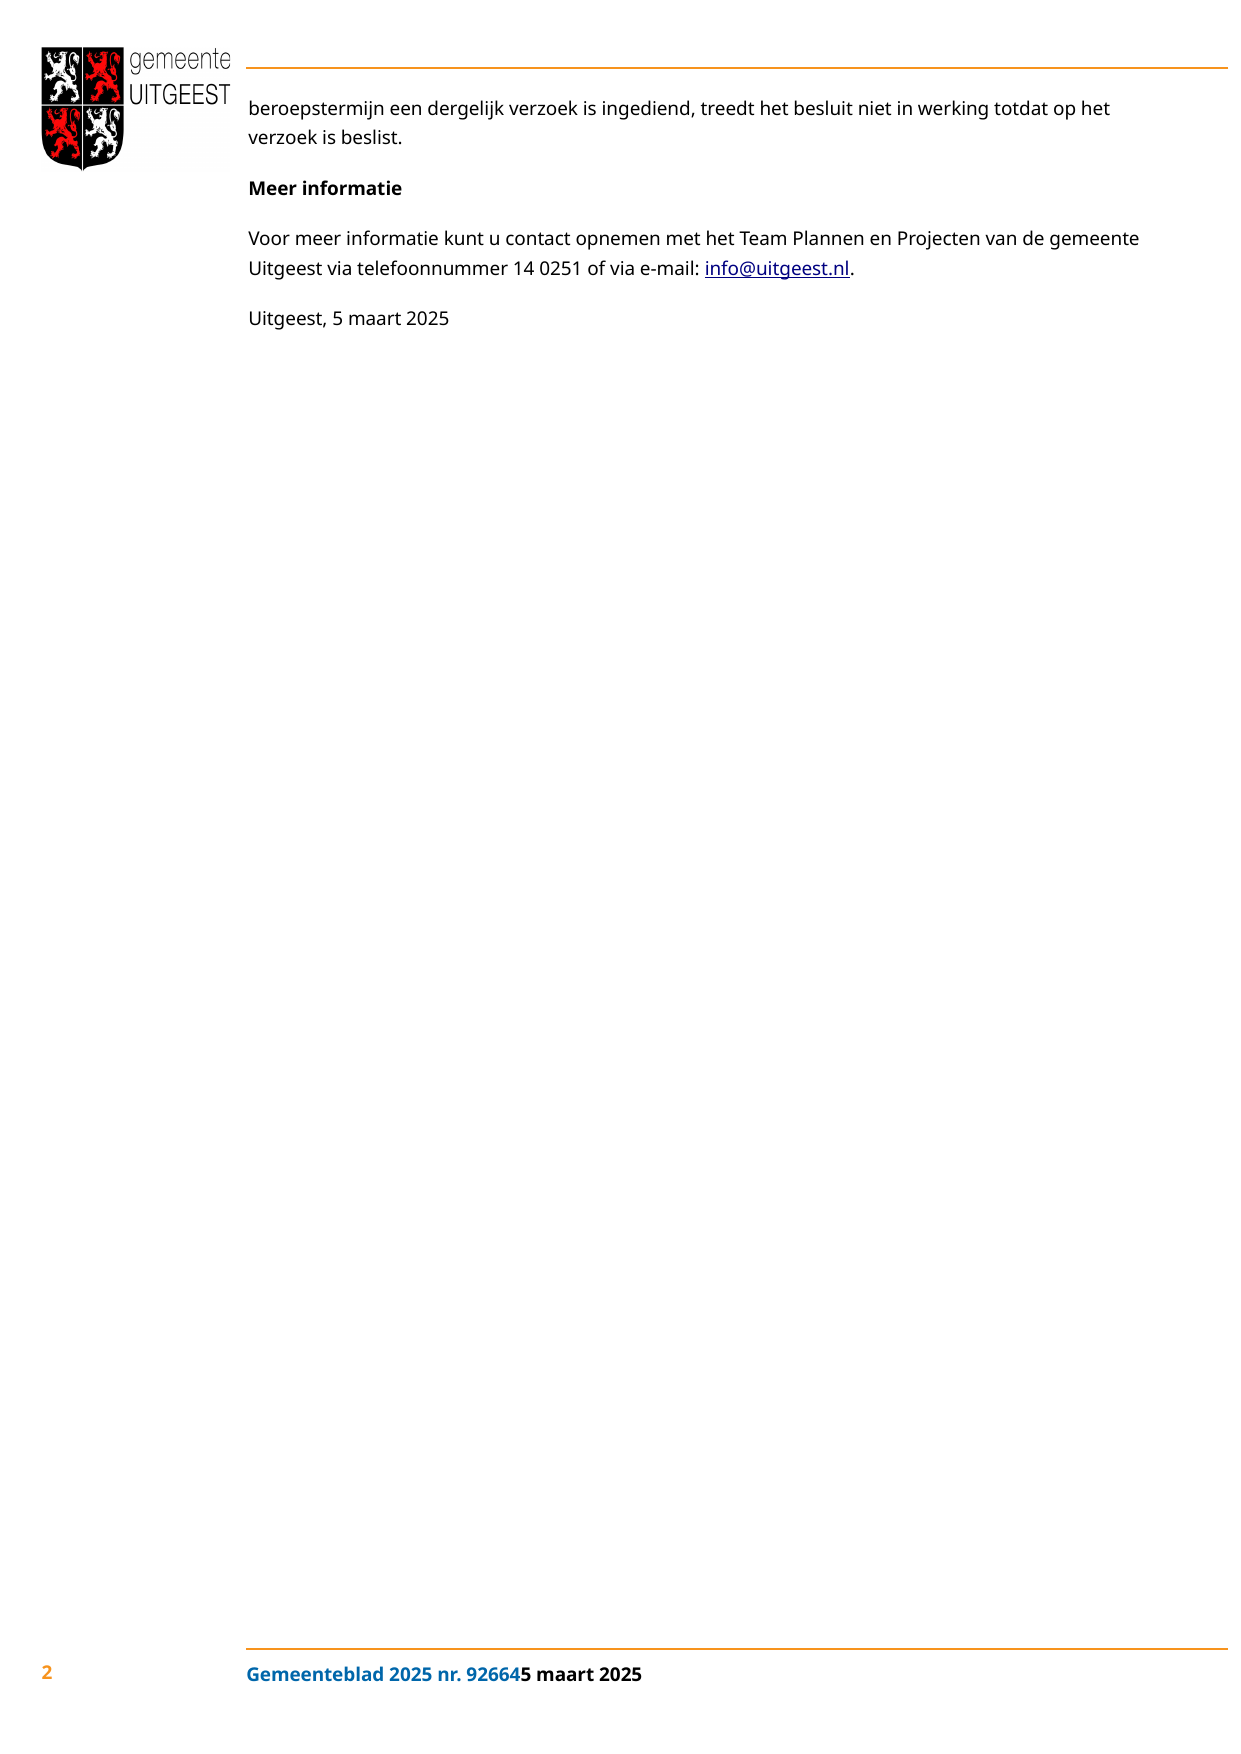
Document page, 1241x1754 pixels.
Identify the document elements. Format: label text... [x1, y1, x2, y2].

text Voor meer informatie kunt u contact opnemen met het Team Plannen en Projecten van de gemeente Uitgeest via telefoonnummer 14 0251 of via e-mail: info@uitgeest.nl. [248, 225, 1152, 281]
picture [41, 47, 231, 172]
text Uitgeest, 5 maart 2025 [248, 305, 1152, 331]
text Meer informatie [248, 175, 1152, 201]
text beroepstermijn een dergelijk verzoek is ingediend, treedt het besluit niet in werking totdat op het verzoek is beslist. [248, 95, 1152, 150]
